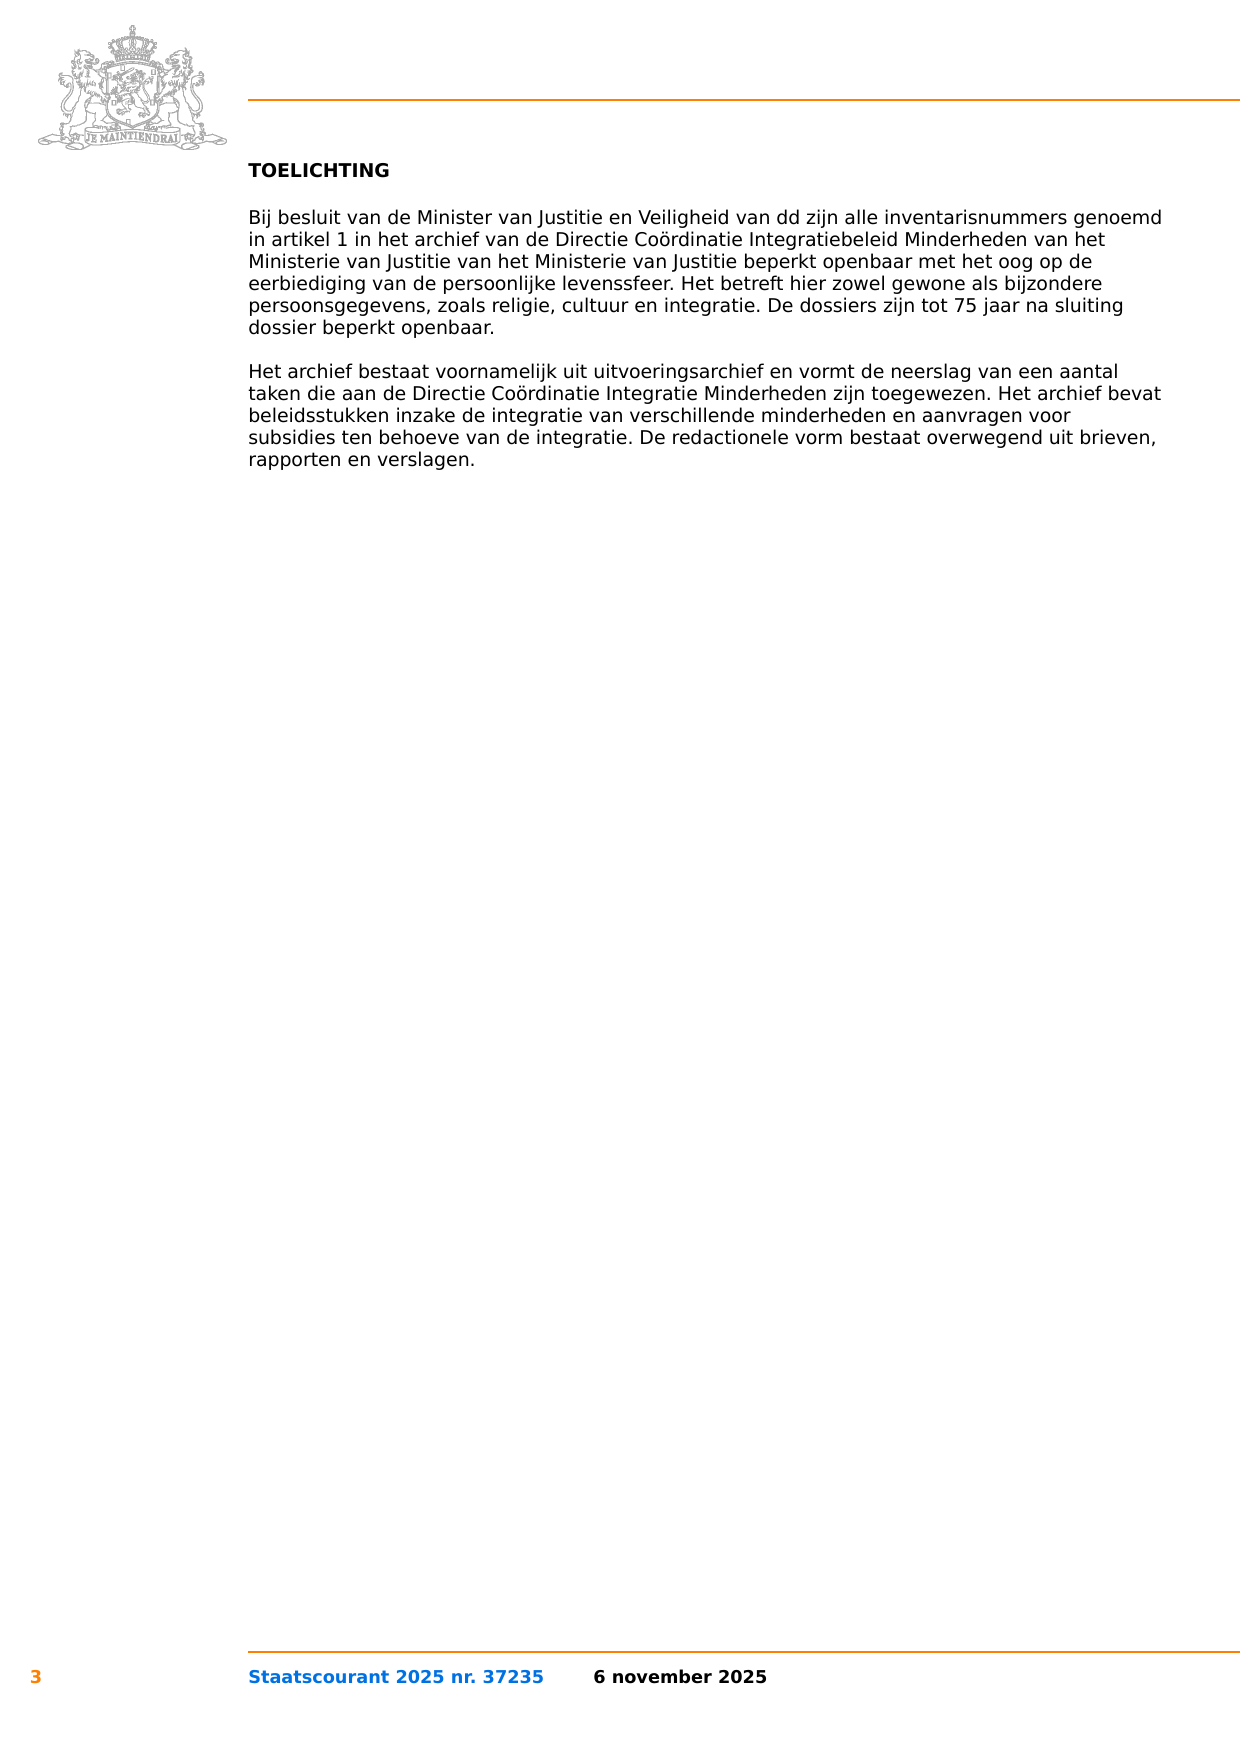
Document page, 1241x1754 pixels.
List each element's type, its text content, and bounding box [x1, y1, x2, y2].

text Het archief bestaat voornamelijk uit uitvoeringsarchief en vormt de neerslag van een aantal taken die aan de Directie Coördinatie Integratie Minderheden zijn toegewezen. Het archief bevat beleidsstukken inzake de integratie van verschillende minderheden en aanvragen voor subsidies ten behoeve van de integratie. De redactionele vorm bestaat overwegend uit brieven, rapporten en verslagen. [248, 361, 1163, 471]
subtitle TOELICHTING [248, 160, 1163, 182]
picture [38, 25, 227, 150]
text Bij besluit van de Minister van Justitie en Veiligheid van dd zijn alle inventarisnummers genoemd in artikel 1 in het archief van de Directie Coördinatie Integratiebeleid Minderheden van het Ministerie van Justitie van het Ministerie van Justitie beperkt openbaar met het oog op de eerbiediging van de persoonlijke levenssfeer. Het betreft hier zowel gewone als bijzondere persoonsgegevens, zoals religie, cultuur en integratie. De dossiers zijn tot 75 jaar na sluiting dossier beperkt openbaar. [248, 207, 1163, 339]
